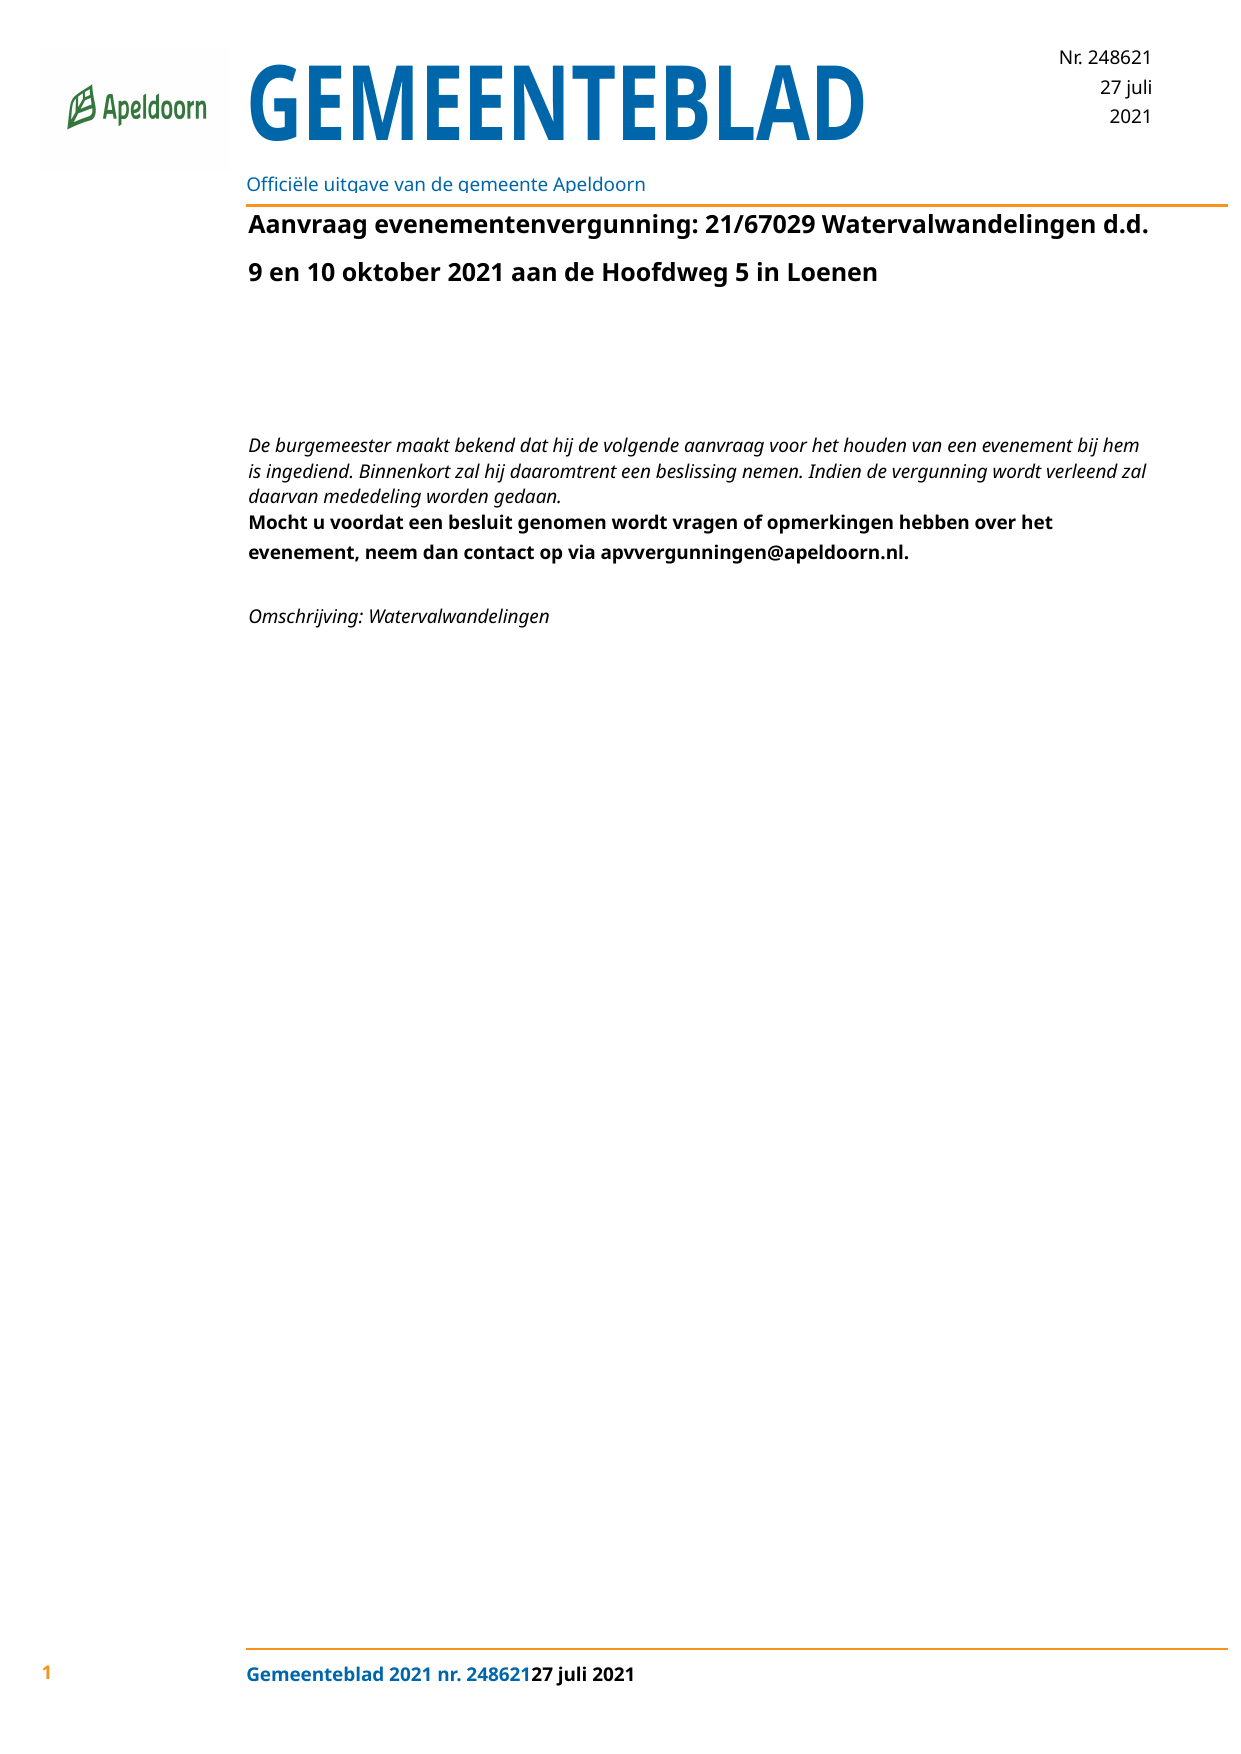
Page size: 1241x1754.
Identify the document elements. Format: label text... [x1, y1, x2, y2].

picture [41, 47, 231, 172]
text Omschrijving: Watervalwandelingen [248, 603, 1152, 629]
text Mocht u voordat een besluit genomen wordt vragen of opmerkingen hebben over het evenement, neem dan contact op via apvvergunningen@apeldoorn.nl. [248, 509, 1152, 565]
text Aanvraag evenementenvergunning: 21/67029 Watervalwandelingen d.d. 9 en 10 oktober 2021 aan de Hoofdweg 5 in Loenen [248, 207, 1152, 288]
text De burgemeester maakt bekend dat hij de volgende aanvraag voor het houden van een evenement bij hem is ingediend. Binnenkort zal hij daaromtrent een beslissing nemen. Indien de vergunning wordt verleend zal daarvan mededeling worden gedaan. [248, 432, 1152, 509]
